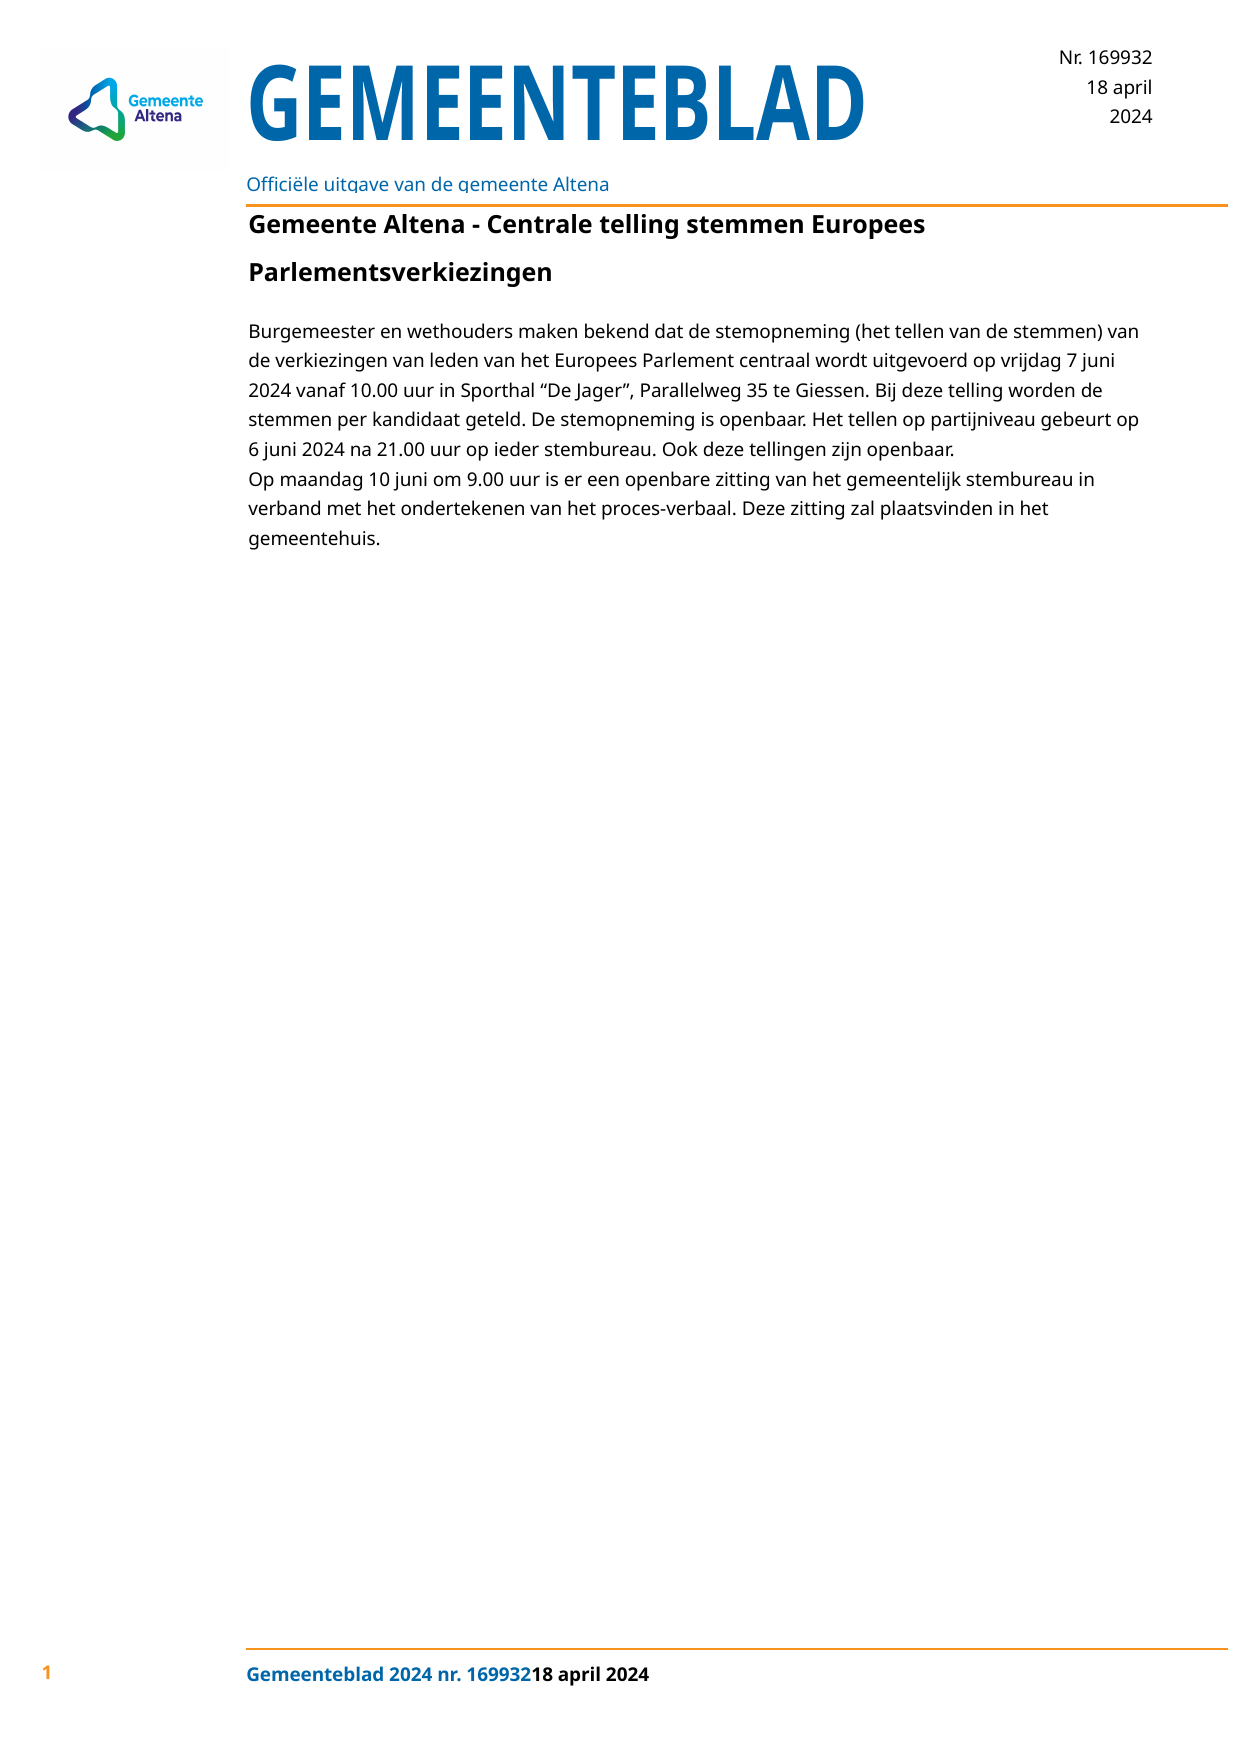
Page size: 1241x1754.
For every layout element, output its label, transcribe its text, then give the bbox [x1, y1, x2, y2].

text Burgemeester en wethouders maken bekend dat de stemopneming (het tellen van de stemmen) van de verkiezingen van leden van het Europees Parlement centraal wordt uitgevoerd op vrijdag 7 juni 2024 vanaf 10.00 uur in Sporthal “De Jager”, Parallelweg 35 te Giessen. Bij deze telling worden de stemmen per kandidaat geteld. De stemopneming is openbaar. Het tellen op partijniveau gebeurt op 6 juni 2024 na 21.00 uur op ieder stembureau. Ook deze tellingen zijn openbaar. [248, 318, 1152, 462]
text Gemeente Altena - Centrale telling stemmen Europees Parlementsverkiezingen [248, 207, 1152, 288]
picture [41, 47, 231, 172]
text Op maandag 10 juni om 9.00 uur is er een openbare zitting van het gemeentelijk stembureau in verband met het ondertekenen van het proces-verbaal. Deze zitting zal plaatsvinden in het gemeentehuis. [248, 466, 1152, 551]
